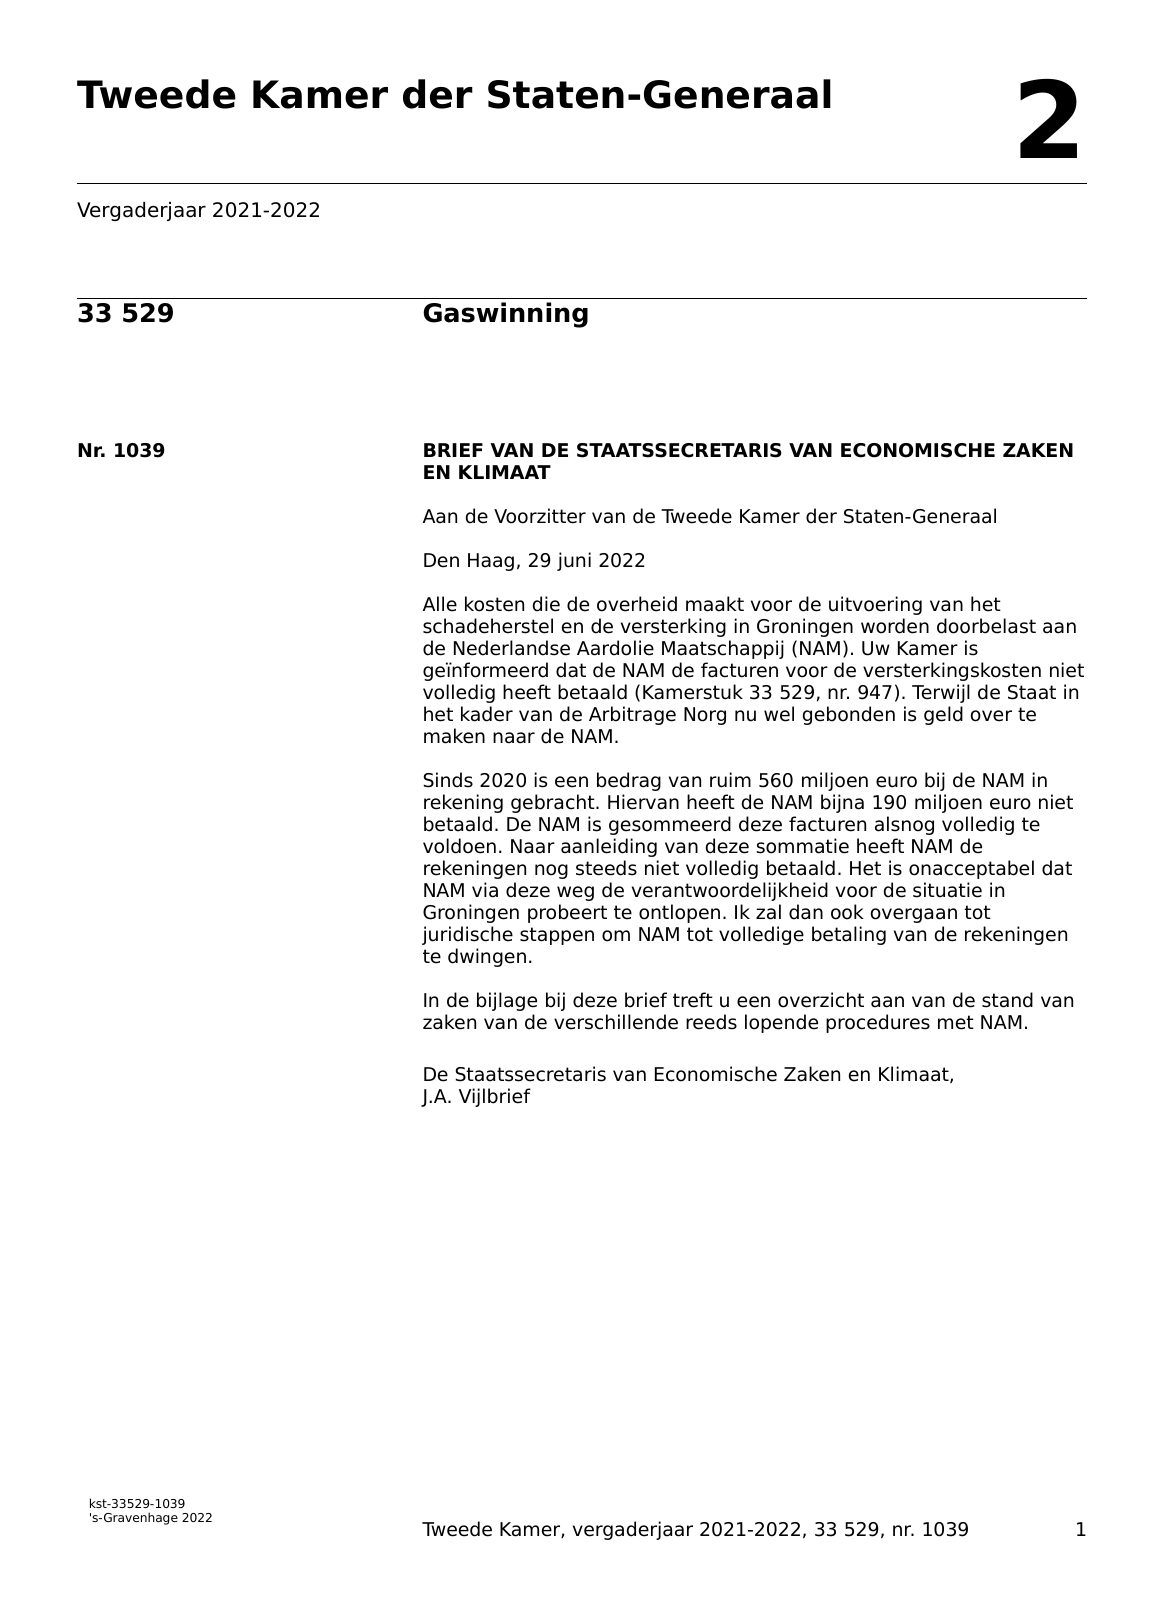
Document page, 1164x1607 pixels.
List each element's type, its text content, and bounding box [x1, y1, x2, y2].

text 's-Gravenhage 2022 [88, 1511, 323, 1525]
subtitle Nr. 1039 BRIEF VAN DE STAATSSECRETARIS VAN ECONOMISCHE ZAKEN EN KLIMAAT [77, 440, 1087, 484]
text De Staatssecretaris van Economische Zaken en Klimaat, J.A. Vijlbrief [422, 1064, 1087, 1108]
table_cell Vergaderjaar 2021-2022 [77, 184, 1087, 298]
text Den Haag, 29 juni 2022 [422, 550, 1087, 572]
subtitle 33 529 Gaswinning [77, 299, 1087, 329]
text kst-33529-1039 [88, 1497, 323, 1511]
text Sinds 2020 is een bedrag van ruim 560 miljoen euro bij de NAM in rekening gebracht. Hiervan heeft de NAM bijna 190 miljoen euro niet betaald. De NAM is gesommeerd deze facturen alsnog volledig te voldoen. Naar aanleiding van deze sommatie heeft NAM de rekeningen nog steeds niet volledig betaald. Het is onacceptabel dat NAM via deze weg de verantwoordelijkheid voor de situatie in Groningen probeert te ontlopen. Ik zal dan ook overgaan tot juridische stappen om NAM tot volledige betaling van de rekeningen te dwingen. [422, 770, 1087, 968]
table_header 2 [886, 59, 1087, 183]
text In de bijlage bij deze brief treft u een overzicht aan van de stand van zaken van de verschillende reeds lopende procedures met NAM. [422, 990, 1087, 1034]
text Aan de Voorzitter van de Tweede Kamer der Staten-Generaal [422, 506, 1087, 528]
text Alle kosten die de overheid maakt voor de uitvoering van het schadeherstel en de versterking in Groningen worden doorbelast aan de Nederlandse Aardolie Maatschappij (NAM). Uw Kamer is geïnformeerd dat de NAM de facturen voor de versterkingskosten niet volledig heeft betaald (Kamerstuk 33 529, nr. 947). Terwijl de Staat in het kader van de Arbitrage Norg nu wel gebonden is geld over te maken naar de NAM. [422, 594, 1087, 748]
table_header Tweede Kamer der Staten-Generaal [77, 59, 886, 183]
